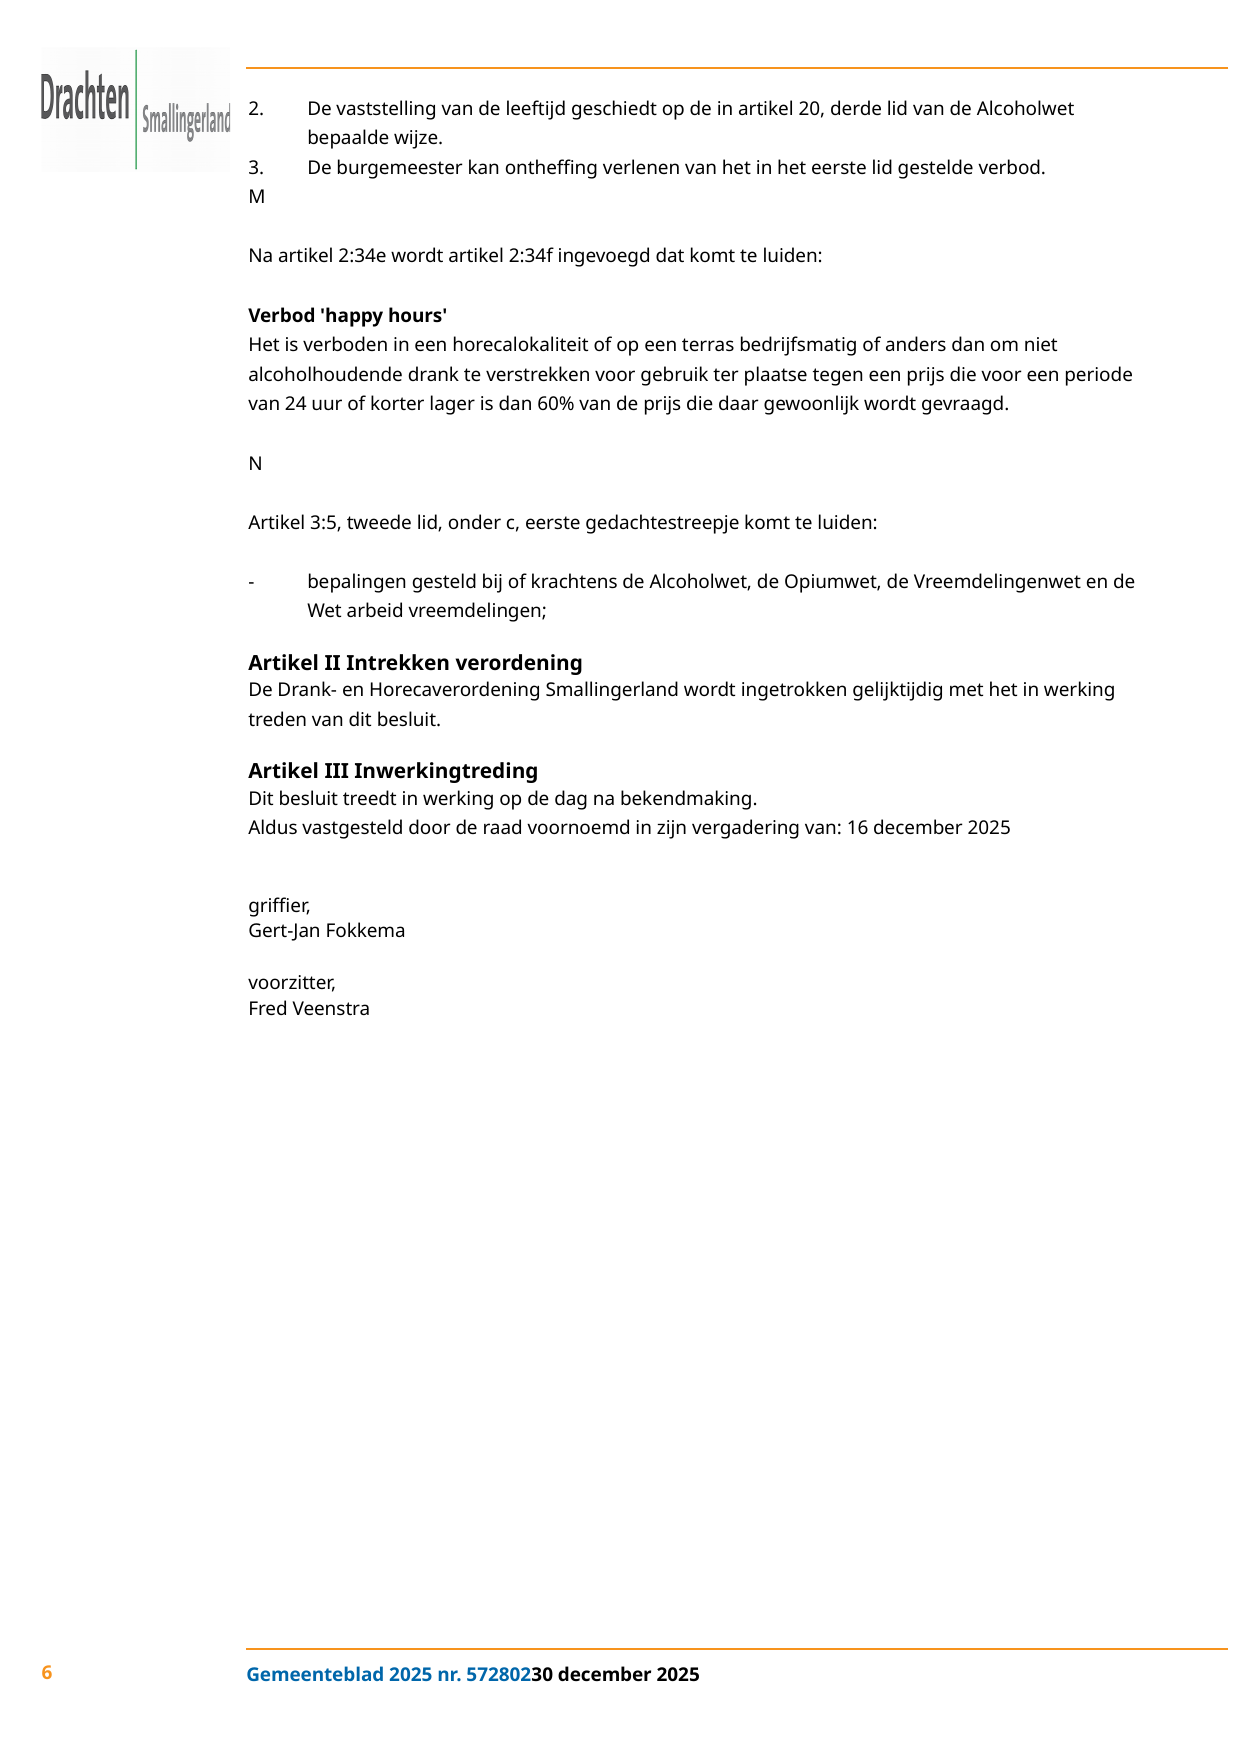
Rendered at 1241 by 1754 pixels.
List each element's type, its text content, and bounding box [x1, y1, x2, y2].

list De burgemeester kan ontheffing verlenen van het in het eerste lid gestelde verbod. [248, 154, 1152, 180]
text Artikel III Inwerkingtreding [248, 757, 1152, 785]
text M [248, 183, 1152, 209]
text griffier, [248, 892, 1152, 917]
text De Drank- en Horecaverordening Smallingerland wordt ingetrokken gelijktijdig met het in werking treden van dit besluit. [248, 677, 1152, 732]
text Verbod 'happy hours' [248, 302, 1152, 328]
text Artikel 3:5, tweede lid, onder c, eerste gedachtestreepje komt te luiden: [248, 509, 1152, 535]
picture [41, 47, 231, 172]
text Gert-Jan Fokkema [248, 917, 1152, 943]
text Artikel II Intrekken verordening [248, 648, 1152, 677]
text Fred Veenstra [248, 995, 1152, 1020]
text Na artikel 2:34e wordt artikel 2:34f ingevoegd dat komt te luiden: [248, 243, 1152, 268]
text voorzitter, [248, 969, 1152, 995]
list bepalingen gesteld bij of krachtens de Alcoholwet, de Opiumwet, de Vreemdelingenwet en de Wet arbeid vreemdelingen; [248, 568, 1152, 623]
list De vaststelling van de leeftijd geschiedt op de in artikel 20, derde lid van de Alcoholwet bepaalde wijze. [248, 95, 1152, 150]
text Het is verboden in een horecalokaliteit of op een terras bedrijfsmatig of anders dan om niet alcoholhoudende drank te verstrekken voor gebruik ter plaatse tegen een prijs die voor een periode van 24 uur of korter lager is dan 60% van de prijs die daar gewoonlijk wordt gevraagd. [248, 331, 1152, 416]
text N [248, 450, 1152, 476]
text Aldus vastgesteld door de raad voornoemd in zijn vergadering van: 16 december 2025 [248, 814, 1152, 840]
text Dit besluit treedt in werking op de dag na bekendmaking. [248, 785, 1152, 811]
